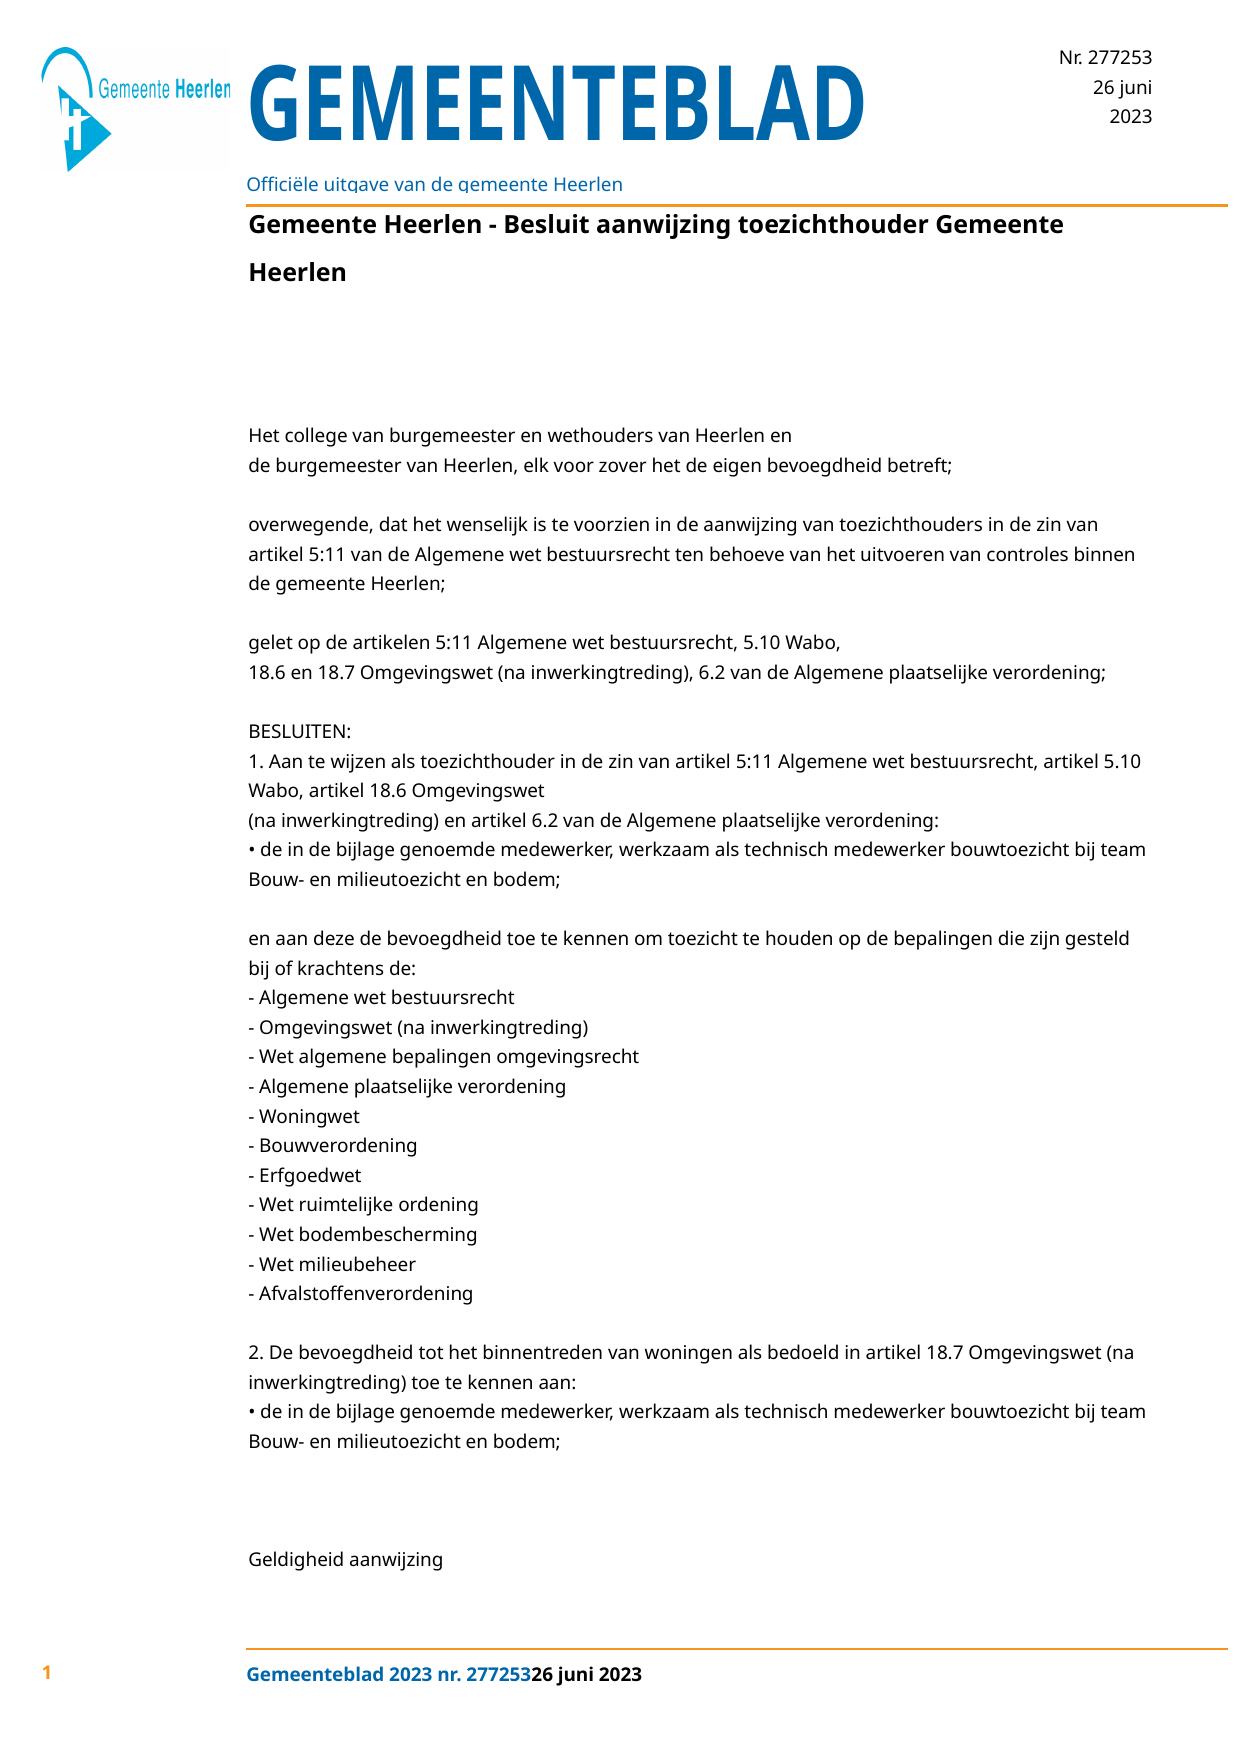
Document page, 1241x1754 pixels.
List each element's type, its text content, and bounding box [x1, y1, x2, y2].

text en aan deze de bevoegdheid toe te kennen om toezicht te houden op de bepalingen die zijn gesteld bij of krachtens de: [248, 925, 1152, 981]
text - Bouwverordening [248, 1132, 1152, 1158]
text - Wet milieubeheer [248, 1251, 1152, 1277]
text (na inwerkingtreding) en artikel 6.2 van de Algemene plaatselijke verordening: [248, 807, 1152, 833]
text - Wet algemene bepalingen omgevingsrecht [248, 1044, 1152, 1069]
text - Algemene wet bestuursrecht [248, 984, 1152, 1010]
text de burgemeester van Heerlen, elk voor zover het de eigen bevoegdheid betreft; [248, 452, 1152, 478]
text Het college van burgemeester en wethouders van Heerlen en [248, 422, 1152, 448]
text 1. Aan te wijzen als toezichthouder in de zin van artikel 5:11 Algemene wet bestuursrecht, artikel 5.10 Wabo, artikel 18.6 Omgevingswet [248, 748, 1152, 803]
picture [41, 47, 59, 70]
text gelet op de artikelen 5:11 Algemene wet bestuursrecht, 5.10 Wabo, [248, 629, 1152, 655]
text 2. De bevoegdheid tot het binnentreden van woningen als bedoeld in artikel 18.7 Omgevingswet (na inwerkingtreding) toe te kennen aan: [248, 1339, 1152, 1395]
text - Erfgoedwet [248, 1162, 1152, 1188]
text - Wet bodembescherming [248, 1221, 1152, 1247]
text • de in de bijlage genoemde medewerker, werkzaam als technisch medewerker bouwtoezicht bij team Bouw- en milieutoezicht en bodem; [248, 837, 1152, 892]
text BESLUITEN: [248, 718, 1152, 744]
text - Algemene plaatselijke verordening [248, 1073, 1152, 1099]
text - Woningwet [248, 1103, 1152, 1129]
text overwegende, dat het wenselijk is te voorzien in de aanwijzing van toezichthouders in de zin van artikel 5:11 van de Algemene wet bestuursrecht ten behoeve van het uitvoeren van controles binnen de gemeente Heerlen; [248, 511, 1152, 596]
picture [41, 47, 231, 172]
text Geldigheid aanwijzing [248, 1547, 1152, 1572]
text - Wet ruimtelijke ordening [248, 1192, 1152, 1217]
text Gemeente Heerlen - Besluit aanwijzing toezichthouder Gemeente Heerlen [248, 207, 1152, 288]
text - Omgevingswet (na inwerkingtreding) [248, 1014, 1152, 1040]
text 18.6 en 18.7 Omgevingswet (na inwerkingtreding), 6.2 van de Algemene plaatselijke verordening; [248, 659, 1152, 685]
text • de in de bijlage genoemde medewerker, werkzaam als technisch medewerker bouwtoezicht bij team Bouw- en milieutoezicht en bodem; [248, 1399, 1152, 1454]
text - Afvalstoffenverordening [248, 1280, 1152, 1306]
